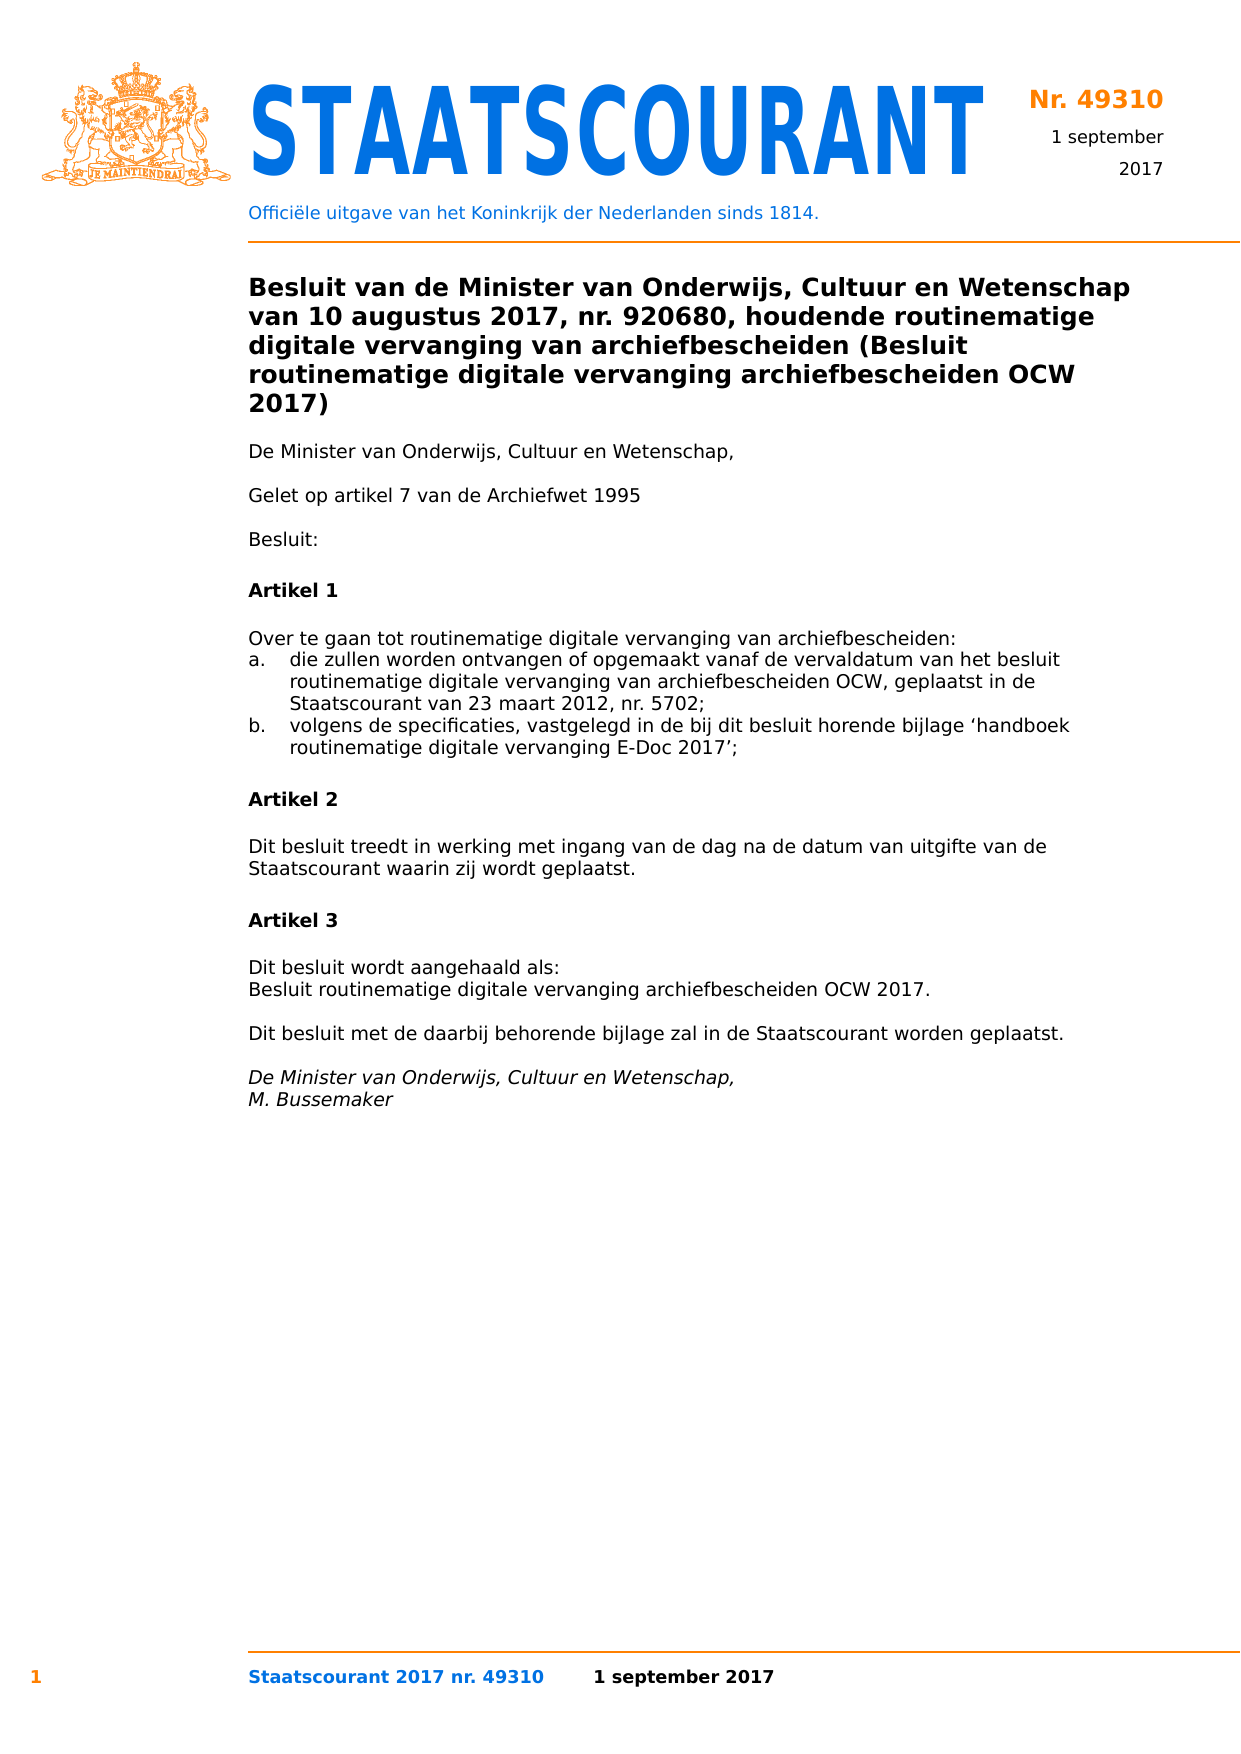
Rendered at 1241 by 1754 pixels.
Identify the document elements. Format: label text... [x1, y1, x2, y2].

text Gelet op artikel 7 van de Archiefwet 1995 [248, 484, 1163, 507]
subtitle Artikel 1 [248, 580, 1163, 602]
subtitle Artikel 3 [248, 910, 1163, 932]
text b. volgens de specificaties, vastgelegd in de bij dit besluit horende bijlage ‘handboek routinematige digitale vervanging E-Doc 2017’; [248, 715, 1163, 759]
text Besluit: [248, 528, 1163, 550]
table_header Nr. 49310 [998, 62, 1240, 121]
table_cell Officiële uitgave van het Koninkrijk der Nederlanden sinds 1814. [248, 203, 1240, 241]
table_header [25, 62, 248, 241]
text Dit besluit met de daarbij behorende bijlage zal in de Staatscourant worden geplaatst. [248, 1023, 1163, 1045]
subtitle Besluit van de Minister van Onderwijs, Cultuur en Wetenschap van 10 augustus 2017, nr. 920680, houdende routinematige digitale vervanging van archiefbescheiden (Besluit routinematige digitale vervanging archiefbescheiden OCW 2017) [248, 273, 1163, 419]
text a. die zullen worden ontvangen of opgemaakt vanaf de vervaldatum van het besluit routinematige digitale vervanging van archiefbescheiden OCW, geplaatst in de Staatscourant van 23 maart 2012, nr. 5702; [248, 649, 1163, 715]
text Besluit routinematige digitale vervanging archiefbescheiden OCW 2017. [248, 979, 1163, 1001]
table_cell 1 september [998, 121, 1240, 153]
table_header STAATSCOURANT [248, 62, 998, 203]
table_cell 2017 [998, 153, 1240, 203]
picture [41, 62, 231, 186]
text Dit besluit treedt in werking met ingang van de dag na de datum van uitgifte van de Staatscourant waarin zij wordt geplaatst. [248, 836, 1163, 880]
text Dit besluit wordt aangehaald als: [248, 957, 1163, 979]
text De Minister van Onderwijs, Cultuur en Wetenschap, [248, 441, 1163, 463]
text Over te gaan tot routinematige digitale vervanging van archiefbescheiden: [248, 627, 1163, 649]
subtitle Artikel 2 [248, 789, 1163, 811]
text De Minister van Onderwijs, Cultuur en Wetenschap, M. Bussemaker [248, 1067, 1163, 1111]
